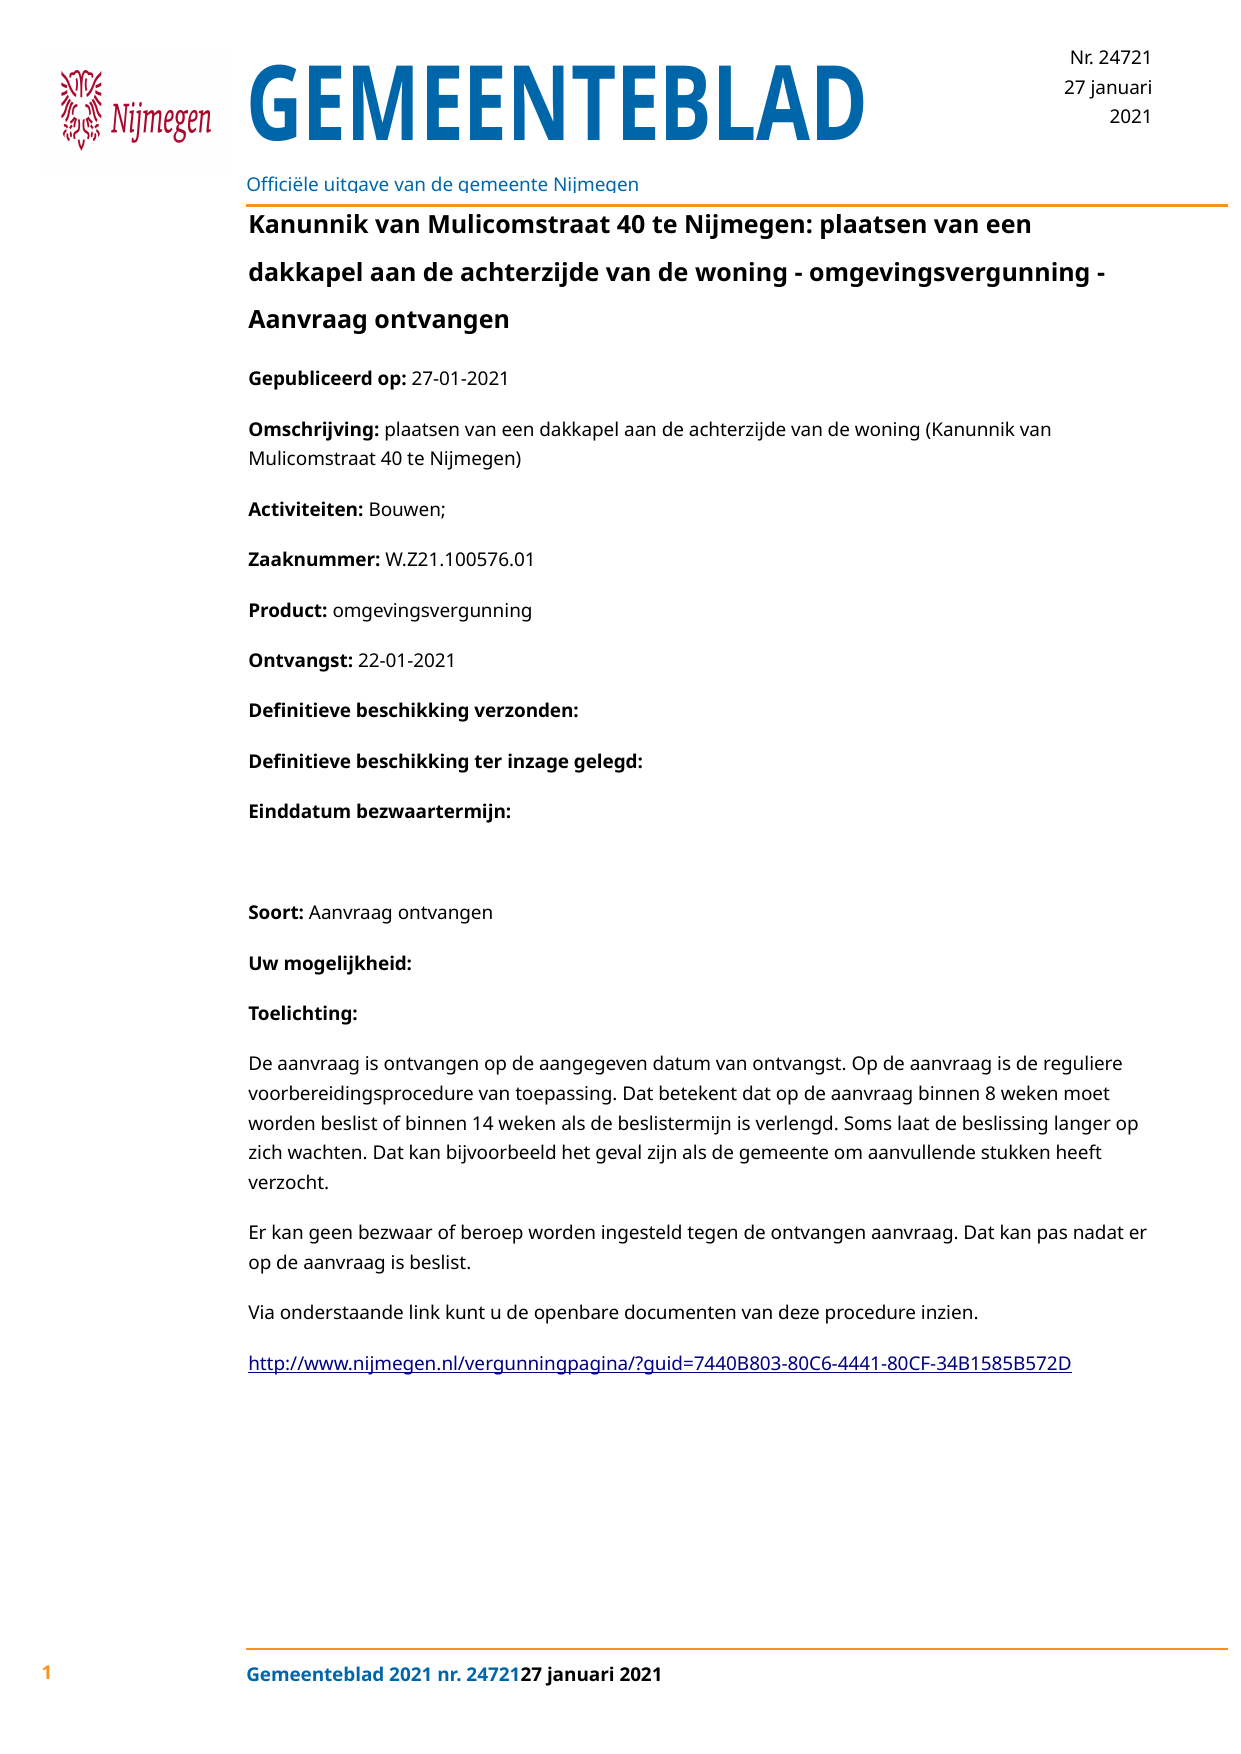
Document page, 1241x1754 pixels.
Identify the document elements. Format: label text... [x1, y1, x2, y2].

text Zaaknummer: W.Z21.100576.01 [248, 546, 1152, 572]
text Toelichting: [248, 1000, 1152, 1026]
picture [41, 47, 231, 172]
text http://www.nijmegen.nl/vergunningpagina/?guid=7440B803-80C6-4441-80CF-34B1585B572D [248, 1350, 1152, 1375]
text Definitieve beschikking verzonden: [248, 698, 1152, 723]
text Er kan geen bezwaar of beroep worden ingesteld tegen de ontvangen aanvraag. Dat kan pas nadat er op de aanvraag is beslist. [248, 1219, 1152, 1274]
text De aanvraag is ontvangen op de aangegeven datum van ontvangst. Op de aanvraag is de reguliere voorbereidingsprocedure van toepassing. Dat betekent dat op de aanvraag binnen 8 weken moet worden beslist of binnen 14 weken als de beslistermijn is verlengd. Soms laat de beslissing langer op zich wachten. Dat kan bijvoorbeeld het geval zijn als de gemeente om aanvullende stukken heeft verzocht. [248, 1051, 1152, 1194]
text Gepubliceerd op: 27-01-2021 [248, 366, 1152, 391]
text Activiteiten: Bouwen; [248, 496, 1152, 522]
text Kanunnik van Mulicomstraat 40 te Nijmegen: plaatsen van een dakkapel aan de achterzijde van de woning - omgevingsvergunning - Aanvraag ontvangen [248, 207, 1152, 336]
text Ontvangst: 22-01-2021 [248, 647, 1152, 673]
text Einddatum bezwaartermijn: [248, 798, 1152, 824]
text Definitieve beschikking ter inzage gelegd: [248, 748, 1152, 774]
text Omschrijving: plaatsen van een dakkapel aan de achterzijde van de woning (Kanunnik van Mulicomstraat 40 te Nijmegen) [248, 416, 1152, 471]
text Uw mogelijkheid: [248, 950, 1152, 975]
text Via onderstaande link kunt u de openbare documenten van deze procedure inzien. [248, 1299, 1152, 1325]
text Product: omgevingsvergunning [248, 597, 1152, 622]
text Soort: Aanvraag ontvangen [248, 899, 1152, 925]
